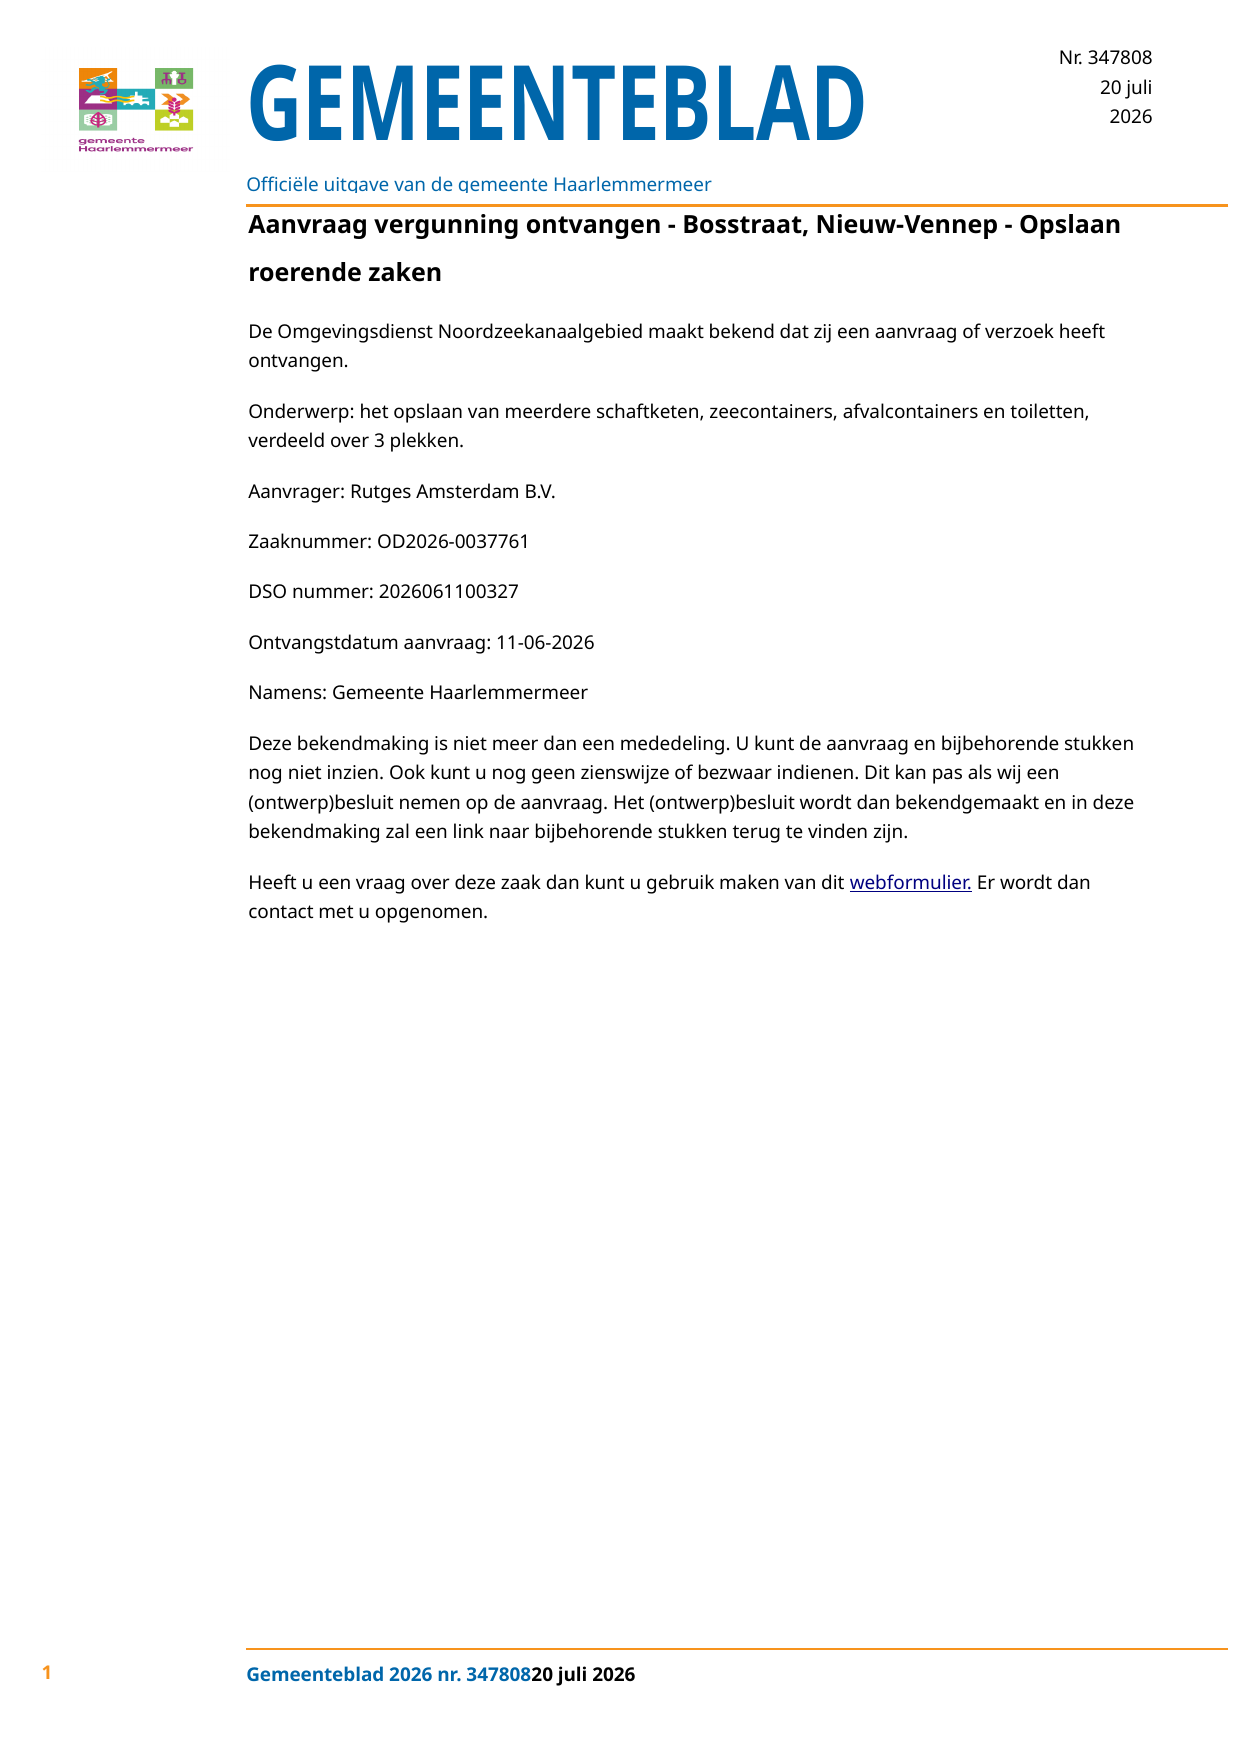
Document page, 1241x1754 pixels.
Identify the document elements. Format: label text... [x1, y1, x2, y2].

text Aanvraag vergunning ontvangen - Bosstraat, Nieuw-Vennep - Opslaan roerende zaken [248, 207, 1152, 288]
text Heeft u een vraag over deze zaak dan kunt u gebruik maken van dit webformulier. Er wordt dan contact met u opgenomen. [248, 869, 1152, 924]
text Deze bekendmaking is niet meer dan een mededeling. U kunt de aanvraag en bijbehorende stukken nog niet inzien. Ook kunt u nog geen zienswijze of bezwaar indienen. Dit kan pas als wij een (ontwerp)besluit nemen op de aanvraag. Het (ontwerp)besluit wordt dan bekendgemaakt en in deze bekendmaking zal een link naar bijbehorende stukken terug te vinden zijn. [248, 730, 1152, 844]
text Ontvangstdatum aanvraag: 11-06-2026 [248, 629, 1152, 655]
text Aanvrager: Rutges Amsterdam B.V. [248, 478, 1152, 504]
text Namens: Gemeente Haarlemmermeer [248, 679, 1152, 705]
picture [41, 47, 231, 172]
text Onderwerp: het opslaan van meerdere schaftketen, zeecontainers, afvalcontainers en toiletten, verdeeld over 3 plekken. [248, 398, 1152, 453]
text DSO nummer: 2026061100327 [248, 579, 1152, 604]
text Zaaknummer: OD2026-0037761 [248, 528, 1152, 554]
text De Omgevingsdienst Noordzeekanaalgebied maakt bekend dat zij een aanvraag of verzoek heeft ontvangen. [248, 318, 1152, 373]
